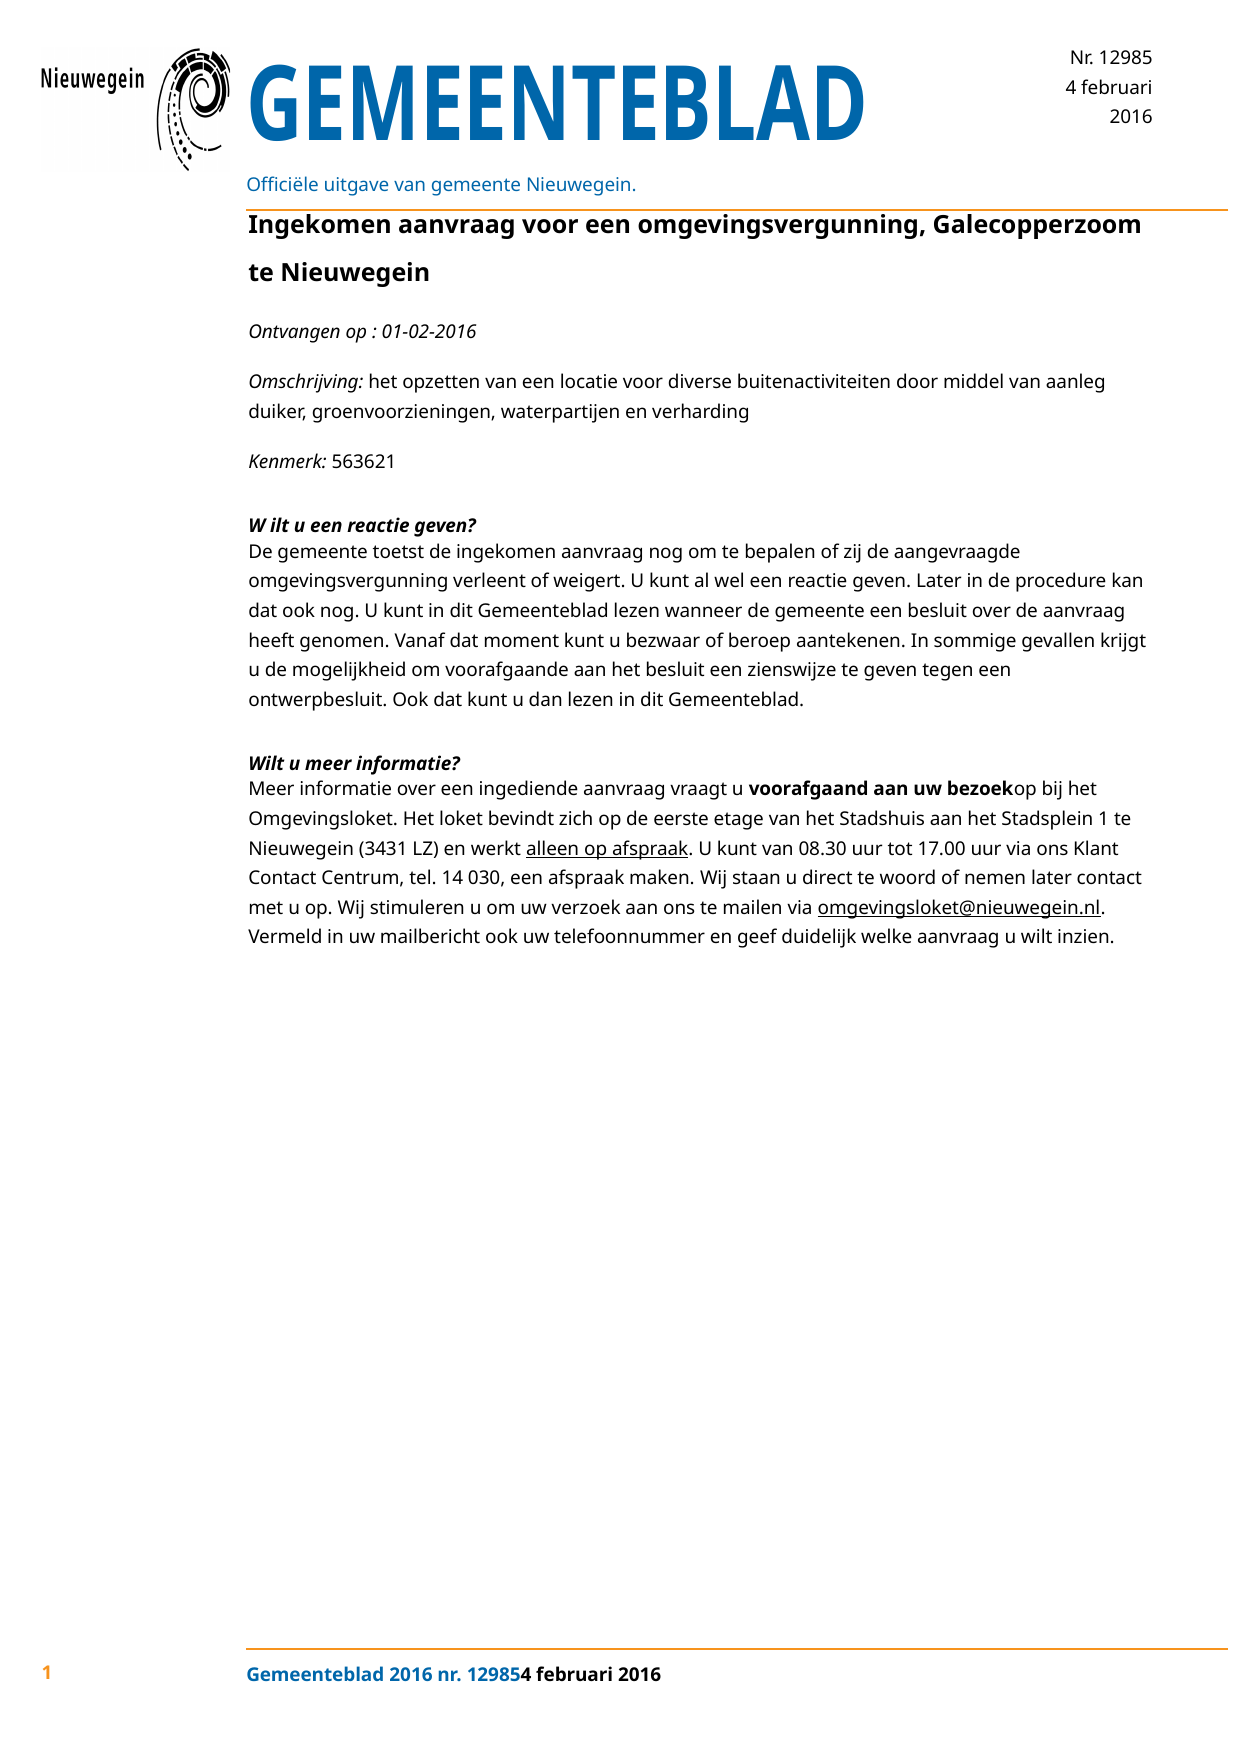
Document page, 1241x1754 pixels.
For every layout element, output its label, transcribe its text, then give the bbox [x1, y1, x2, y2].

text Wilt u meer informatie? [248, 750, 1152, 776]
text Ingekomen aanvraag voor een omgevingsvergunning, Galecopperzoom te Nieuwegein [248, 211, 1152, 288]
text De gemeente toetst de ingekomen aanvraag nog om te bepalen of zij de aangevraagde omgevingsvergunning verleent of weigert. U kunt al wel een reactie geven. Later in de procedure kan dat ook nog. U kunt in dit Gemeenteblad lezen wanneer de gemeente een besluit over de aanvraag heeft genomen. Vanaf dat moment kunt u bezwaar of beroep aantekenen. In sommige gevallen krijgt u de mogelijkheid om voorafgaande aan het besluit een zienswijze te geven tegen een ontwerpbesluit. Ook dat kunt u dan lezen in dit Gemeenteblad. [248, 538, 1152, 712]
text W ilt u een reactie geven? [248, 512, 1152, 538]
text Kenmerk: 563621 [248, 448, 1152, 474]
picture [41, 47, 231, 172]
text Meer informatie over een ingediende aanvraag vraagt u voorafgaand aan uw bezoekop bij het Omgevingsloket. Het loket bevindt zich op de eerste etage van het Stadshuis aan het Stadsplein 1 te Nieuwegein (3431 LZ) en werkt alleen op afspraak. U kunt van 08.30 uur tot 17.00 uur via ons Klant Contact Centrum, tel. 14 030, een afspraak maken. Wij staan u direct te woord of nemen later contact met u op. Wij stimuleren u om uw verzoek aan ons te mailen via omgevingsloket@nieuwegein.nl. Vermeld in uw mailbericht ook uw telefoonnummer en geef duidelijk welke aanvraag u wilt inzien. [248, 776, 1152, 949]
text Omschrijving: het opzetten van een locatie voor diverse buitenactiviteiten door middel van aanleg duiker, groenvoorzieningen, waterpartijen en verharding [248, 368, 1152, 424]
text Ontvangen op : 01-02-2016 [248, 318, 1152, 344]
